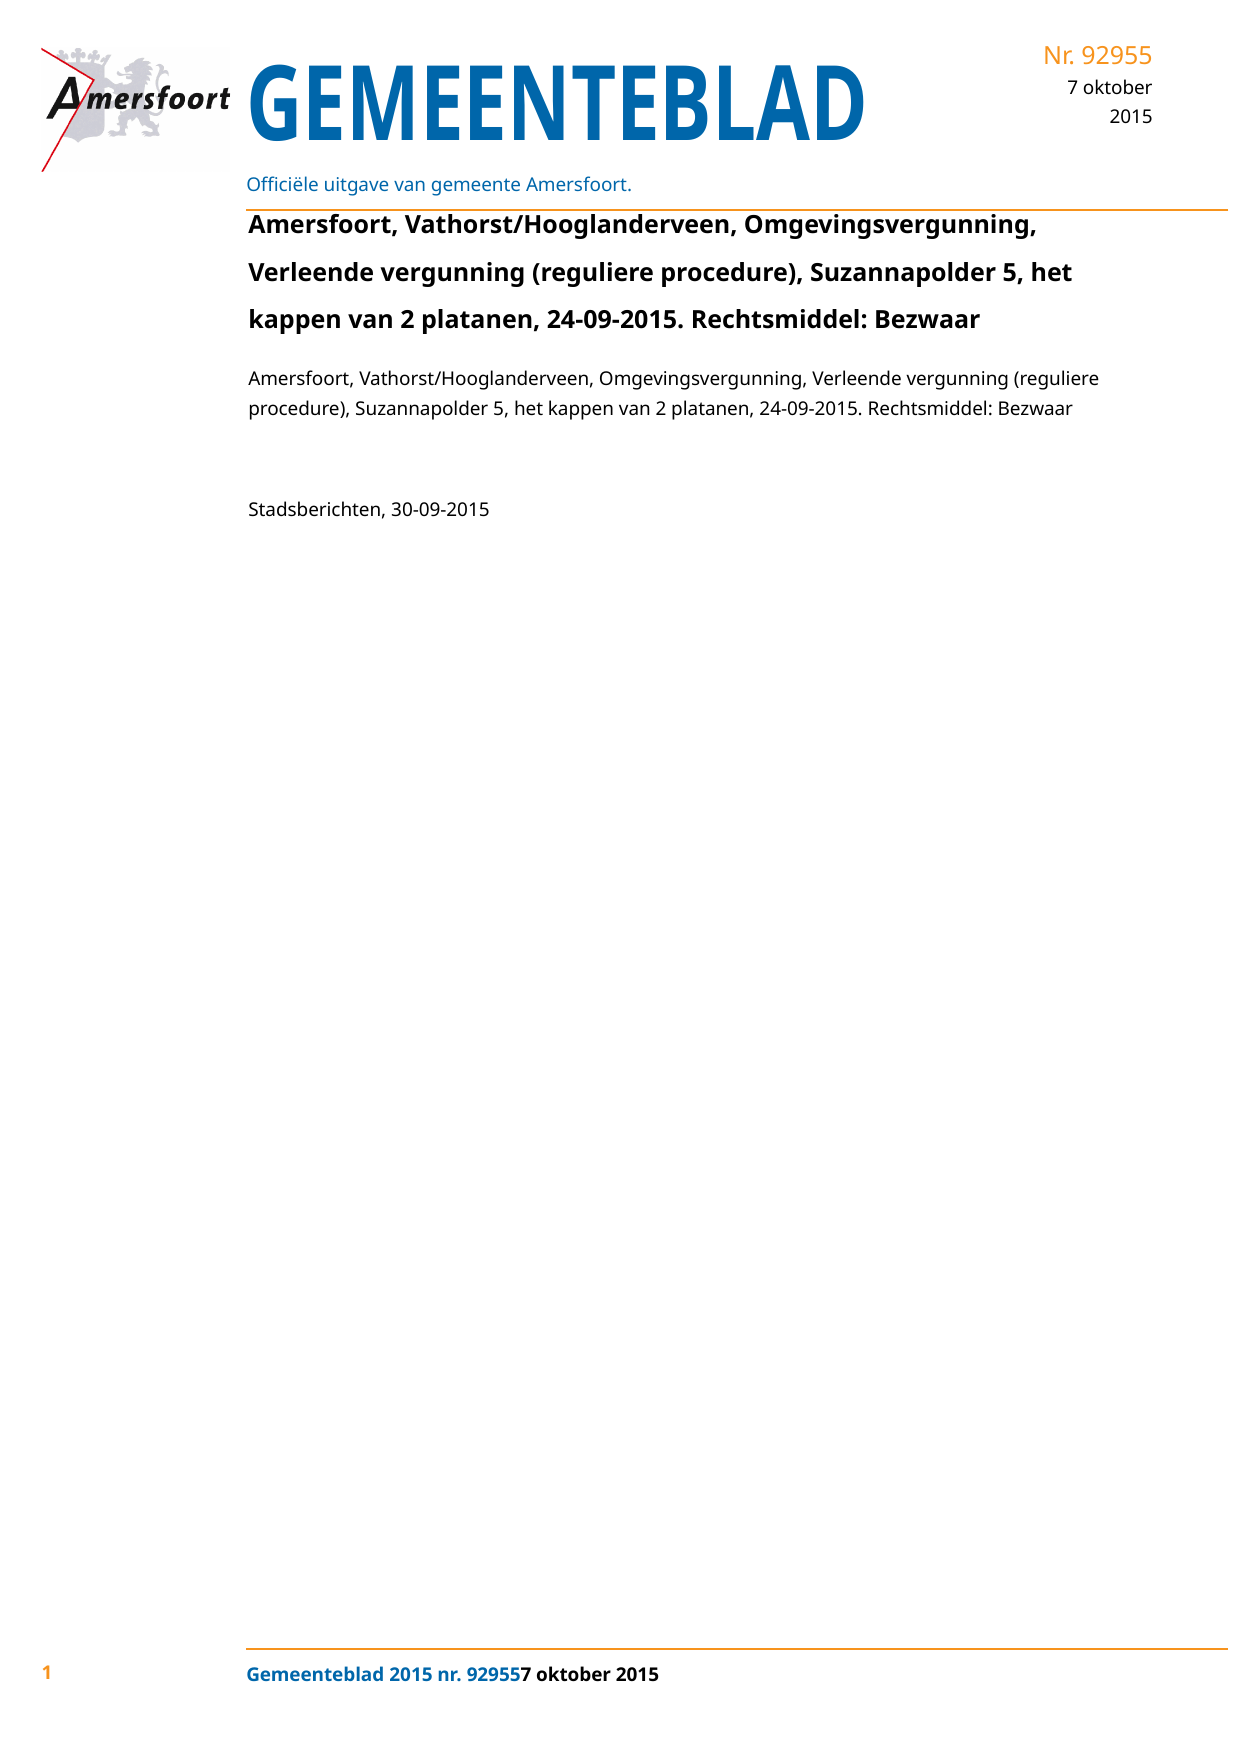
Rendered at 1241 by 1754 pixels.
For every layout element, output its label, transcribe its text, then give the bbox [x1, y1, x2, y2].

text Stadsberichten, 30-09-2015 [248, 496, 1152, 522]
picture [41, 47, 231, 172]
text Amersfoort, Vathorst/Hooglanderveen, Omgevingsvergunning, Verleende vergunning (reguliere procedure), Suzannapolder 5, het kappen van 2 platanen, 24-09-2015. Rechtsmiddel: Bezwaar [248, 366, 1152, 421]
text Amersfoort, Vathorst/Hooglanderveen, Omgevingsvergunning, Verleende vergunning (reguliere procedure), Suzannapolder 5, het kappen van 2 platanen, 24-09-2015. Rechtsmiddel: Bezwaar [248, 211, 1152, 336]
